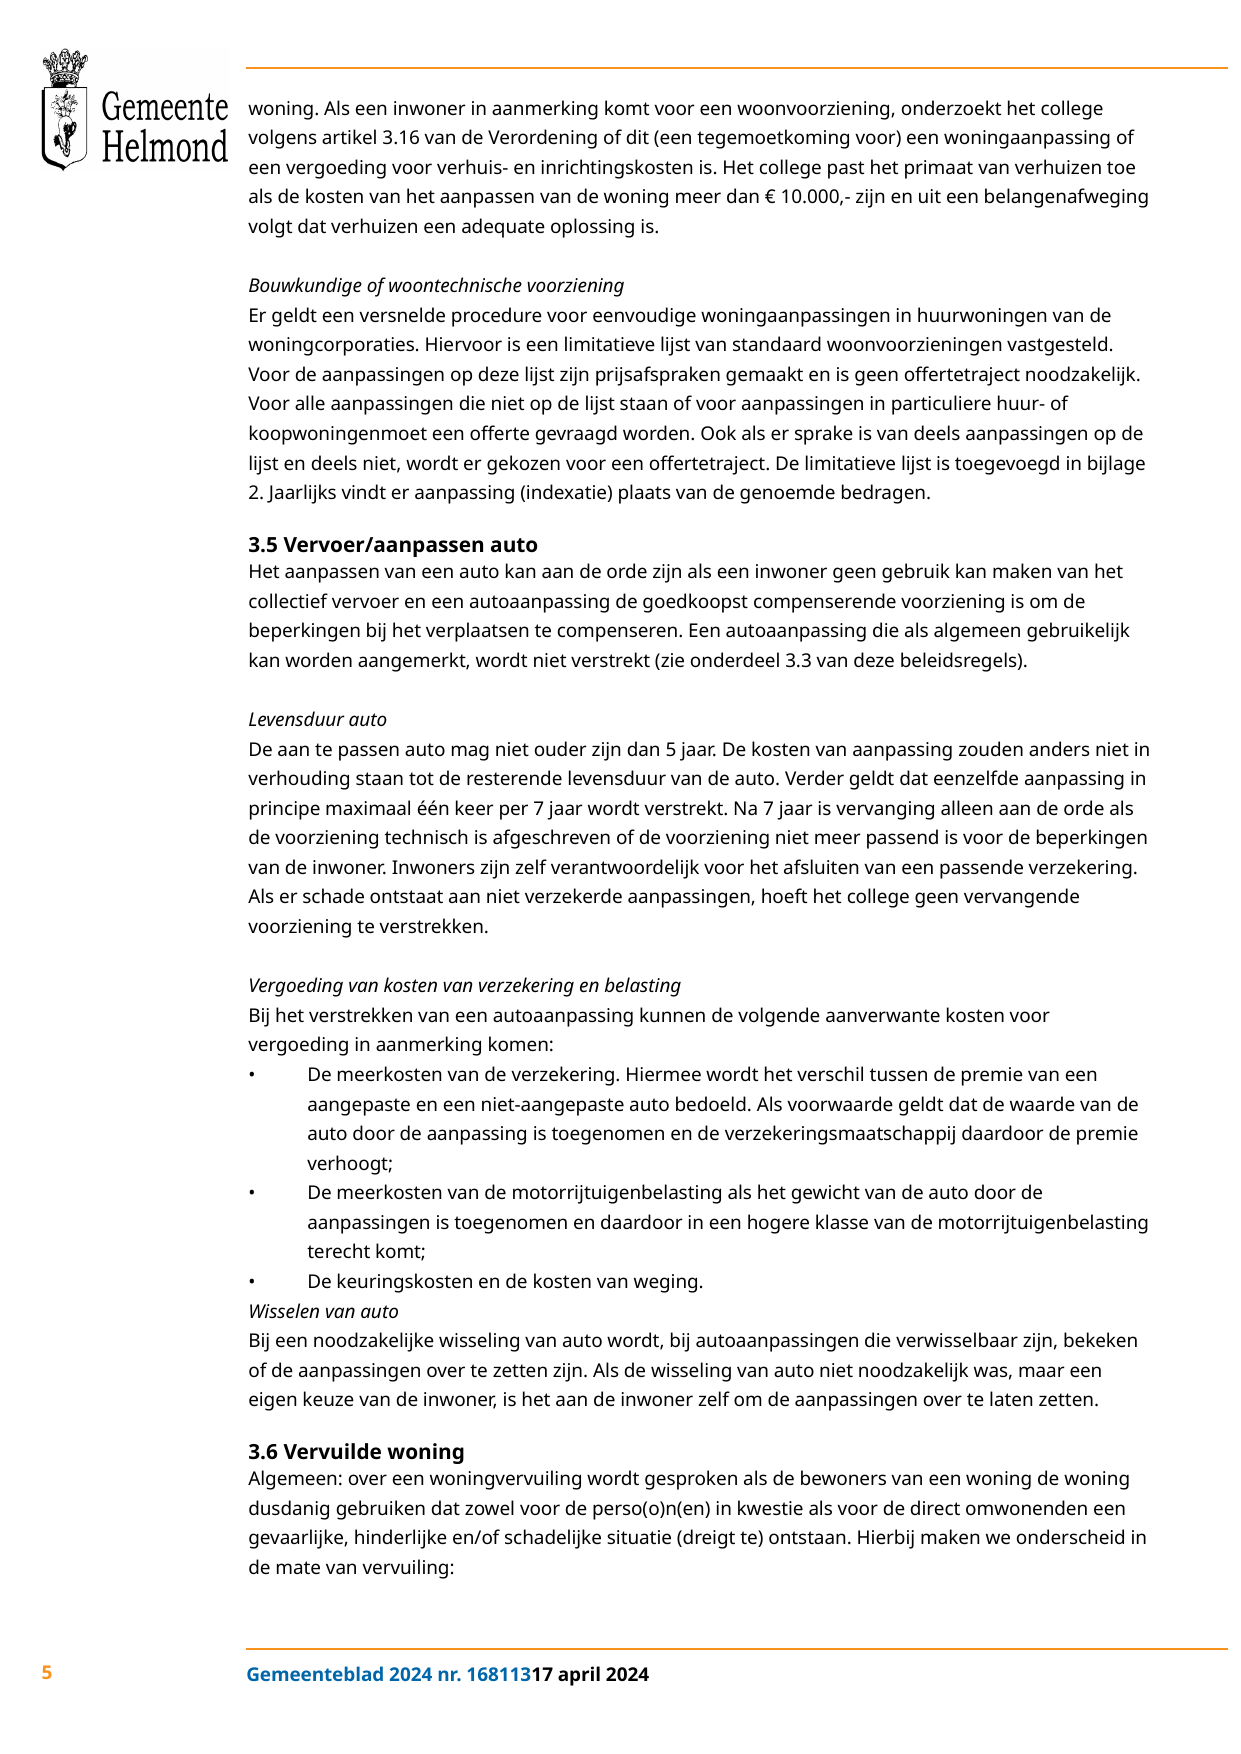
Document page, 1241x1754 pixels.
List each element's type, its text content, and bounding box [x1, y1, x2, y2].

list De meerkosten van de motorrijtuigenbelasting als het gewicht van de auto door de aanpassingen is toegenomen en daardoor in een hogere klasse van de motorrijtuigenbelasting terecht komt; [248, 1179, 1152, 1264]
list De meerkosten van de verzekering. Hiermee wordt het verschil tussen de premie van een aangepaste en een niet-aangepaste auto bedoeld. Als voorwaarde geldt dat de waarde van de auto door de aanpassing is toegenomen en de verzekeringsmaatschappij daardoor de premie verhoogt; [248, 1061, 1152, 1176]
text Bouwkundige of woontechnische voorziening [248, 272, 1152, 298]
text 3.5 Vervoer/aanpassen auto [248, 530, 1152, 558]
text Wisselen van auto [248, 1298, 1152, 1323]
text Algemeen: over een woningvervuiling wordt gesproken als de bewoners van een woning de woning dusdanig gebruiken dat zowel voor de perso(o)n(en) in kwestie als voor de direct omwonenden een gevaarlijke, hinderlijke en/of schadelijke situatie (dreigt te) ontstaan. Hierbij maken we onderscheid in de mate van vervuiling: [248, 1465, 1152, 1580]
text De aan te passen auto mag niet ouder zijn dan 5 jaar. De kosten van aanpassing zouden anders niet in verhouding staan tot de resterende levensduur van de auto. Verder geldt dat eenzelfde aanpassing in principe maximaal één keer per 7 jaar wordt verstrekt. Na 7 jaar is vervanging alleen aan de orde als de voorziening technisch is afgeschreven of de voorziening niet meer passend is voor de beperkingen van de inwoner. Inwoners zijn zelf verantwoordelijk voor het afsluiten van een passende verzekering. Als er schade ontstaat aan niet verzekerde aanpassingen, hoeft het college geen vervangende voorziening te verstrekken. [248, 736, 1152, 939]
text Het aanpassen van een auto kan aan de orde zijn als een inwoner geen gebruik kan maken van het collectief vervoer en een autoaanpassing de goedkoopst compenserende voorziening is om de beperkingen bij het verplaatsen te compenseren. Een autoaanpassing die als algemeen gebruikelijk kan worden aangemerkt, wordt niet verstrekt (zie onderdeel 3.3 van deze beleidsregels). [248, 558, 1152, 673]
text Levensduur auto [248, 706, 1152, 732]
text 3.6 Vervuilde woning [248, 1437, 1152, 1465]
text Bij een noodzakelijke wisseling van auto wordt, bij autoaanpassingen die verwisselbaar zijn, bekeken of de aanpassingen over te zetten zijn. Als de wisseling van auto niet noodzakelijk was, maar een eigen keuze van de inwoner, is het aan de inwoner zelf om de aanpassingen over te laten zetten. [248, 1327, 1152, 1412]
text Vergoeding van kosten van verzekering en belasting [248, 972, 1152, 998]
picture [41, 47, 231, 172]
text woning. Als een inwoner in aanmerking komt voor een woonvoorziening, onderzoekt het college volgens artikel 3.16 van de Verordening of dit (een tegemoetkoming voor) een woningaanpassing of een vergoeding voor verhuis- en inrichtingskosten is. Het college past het primaat van verhuizen toe als de kosten van het aanpassen van de woning meer dan € 10.000,- zijn en uit een belangenafweging volgt dat verhuizen een adequate oplossing is. [248, 95, 1152, 239]
text Bij het verstrekken van een autoaanpassing kunnen de volgende aanverwante kosten voor vergoeding in aanmerking komen: [248, 1002, 1152, 1057]
list De keuringskosten en de kosten van weging. [248, 1268, 1152, 1294]
text Er geldt een versnelde procedure voor eenvoudige woningaanpassingen in huurwoningen van de woningcorporaties. Hiervoor is een limitatieve lijst van standaard woonvoorzieningen vastgesteld. Voor de aanpassingen op deze lijst zijn prijsafspraken gemaakt en is geen offertetraject noodzakelijk. Voor alle aanpassingen die niet op de lijst staan of voor aanpassingen in particuliere huur- of koopwoningenmoet een offerte gevraagd worden. Ook als er sprake is van deels aanpassingen op de lijst en deels niet, wordt er gekozen voor een offertetraject. De limitatieve lijst is toegevoegd in bijlage 2. Jaarlijks vindt er aanpassing (indexatie) plaats van de genoemde bedragen. [248, 302, 1152, 505]
